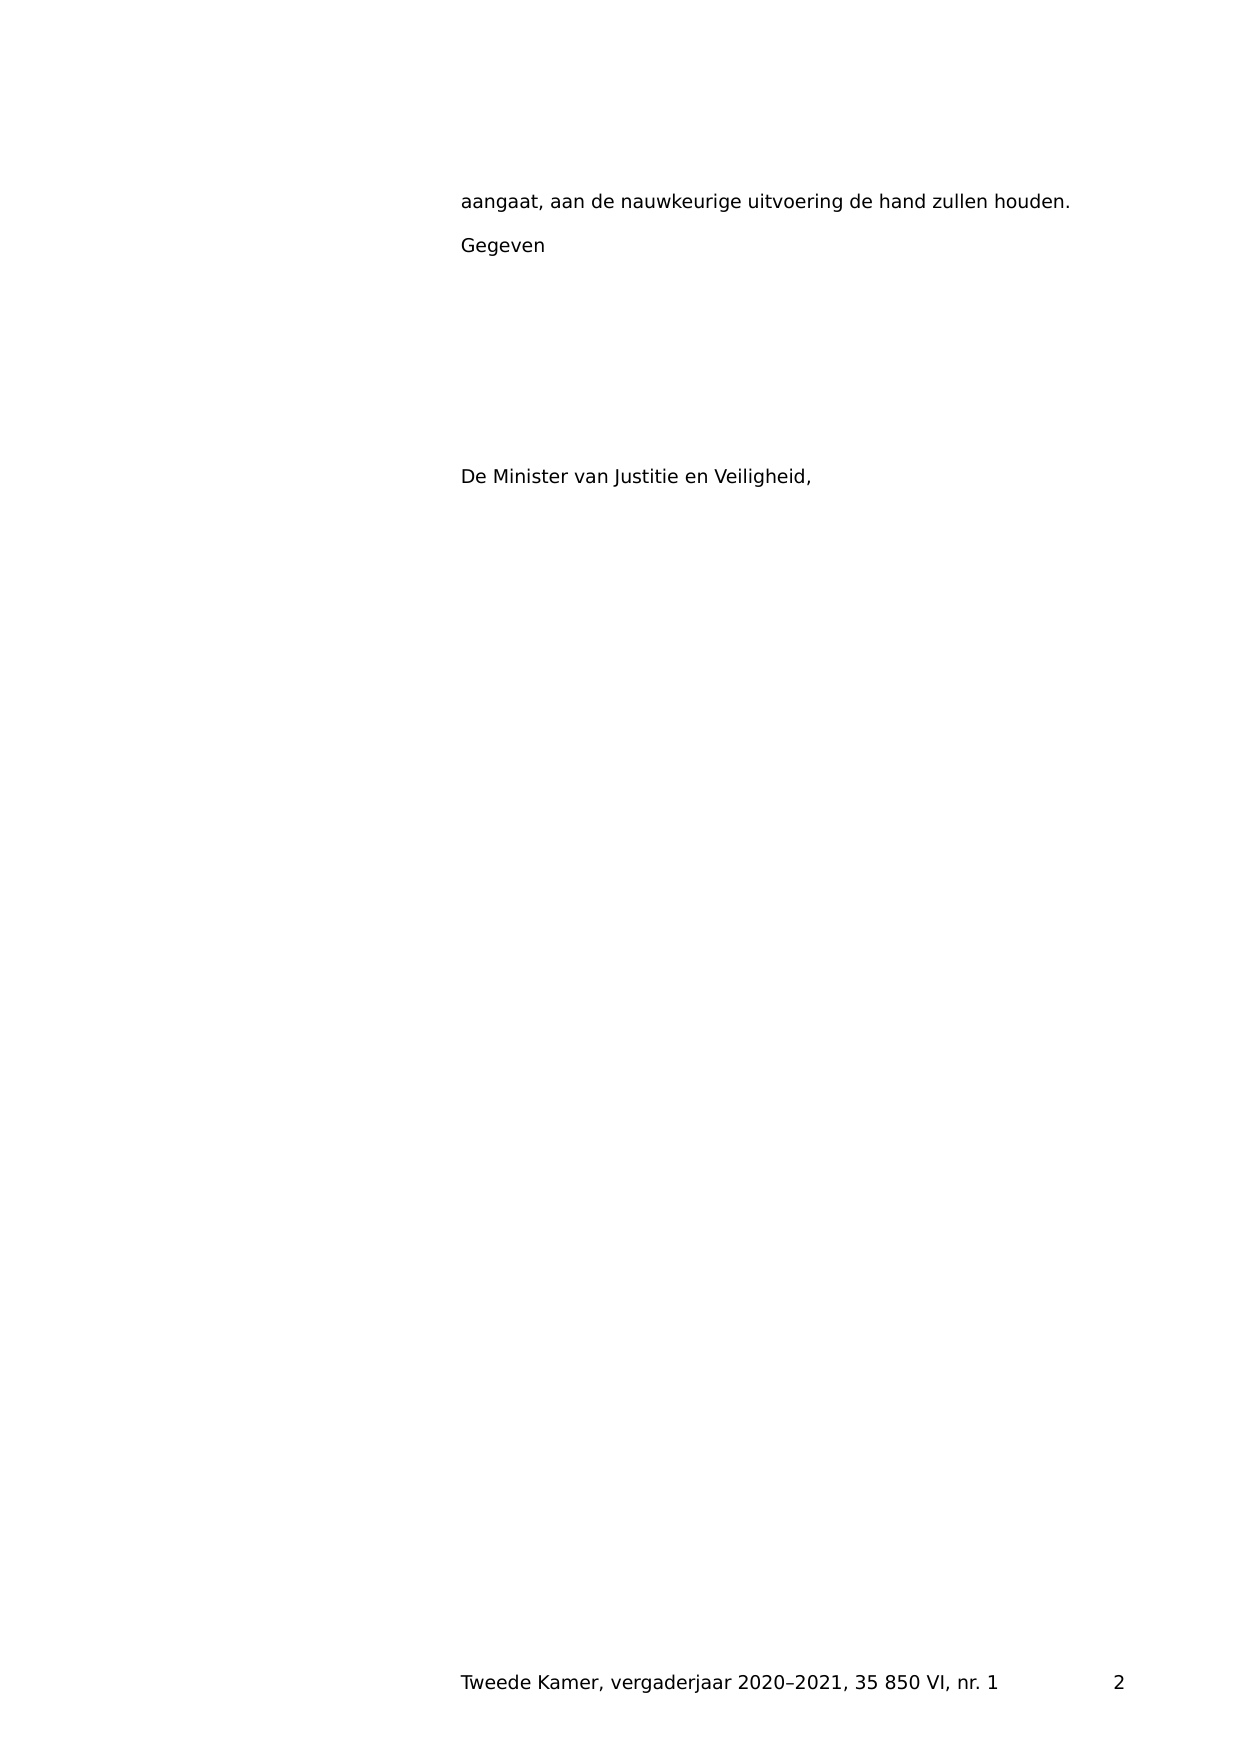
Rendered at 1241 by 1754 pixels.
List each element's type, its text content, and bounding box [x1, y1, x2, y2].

text De Minister van Justitie en Veiligheid, [461, 466, 1125, 488]
text aangaat, aan de nauwkeurige uitvoering de hand zullen houden. [461, 191, 1125, 213]
text Gegeven [461, 235, 1125, 257]
